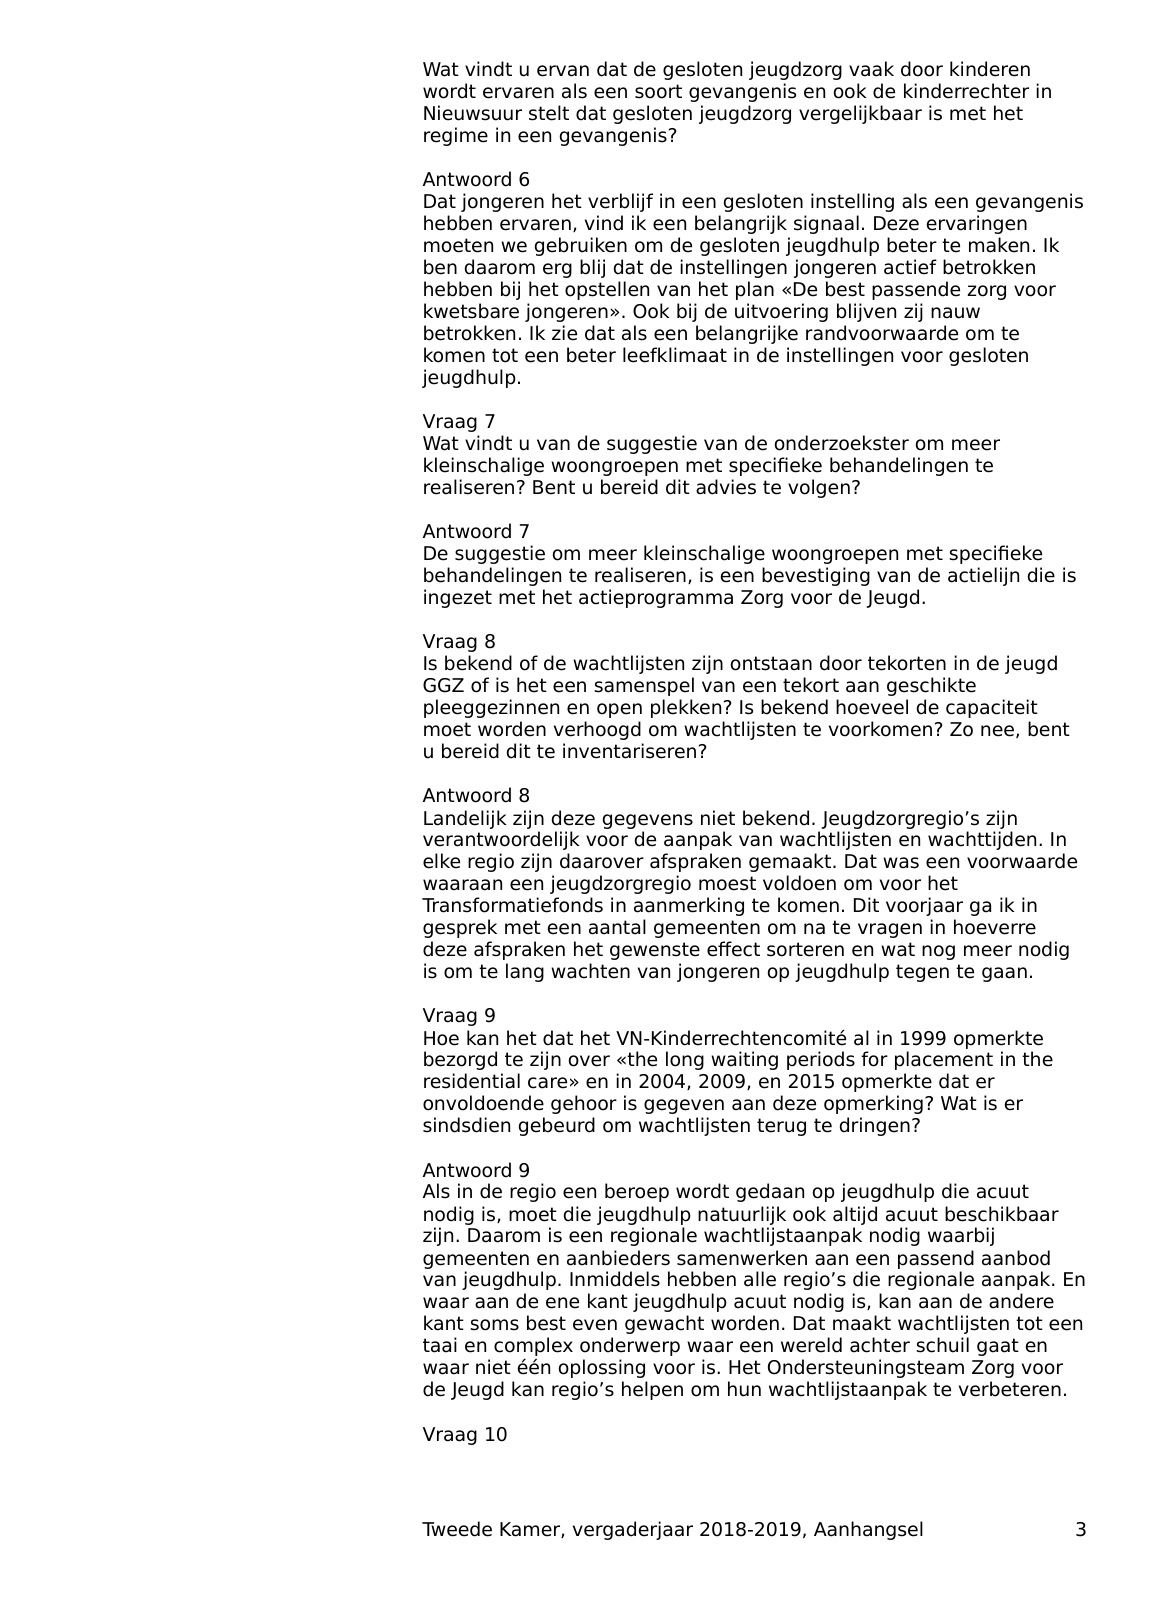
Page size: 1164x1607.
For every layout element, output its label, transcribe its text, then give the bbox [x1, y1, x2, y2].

text De suggestie om meer kleinschalige woongroepen met specifieke behandelingen te realiseren, is een bevestiging van de actielijn die is ingezet met het actieprogramma Zorg voor de Jeugd. [422, 543, 1087, 609]
text Vraag 7 [422, 411, 1087, 433]
text Landelijk zijn deze gegevens niet bekend. Jeugdzorgregio’s zijn verantwoordelijk voor de aanpak van wachtlijsten en wachttijden. In elke regio zijn daarover afspraken gemaakt. Dat was een voorwaarde waaraan een jeugdzorgregio moest voldoen om voor het Transformatiefonds in aanmerking te komen. Dit voorjaar ga ik in gesprek met een aantal gemeenten om na te vragen in hoeverre deze afspraken het gewenste effect sorteren en wat nog meer nodig is om te lang wachten van jongeren op jeugdhulp tegen te gaan. [422, 807, 1087, 983]
text Is bekend of de wachtlijsten zijn ontstaan door tekorten in de jeugd GGZ of is het een samenspel van een tekort aan geschikte pleeggezinnen en open plekken? Is bekend hoeveel de capaciteit moet worden verhoogd om wachtlijsten te voorkomen? Zo nee, bent u bereid dit te inventariseren? [422, 653, 1087, 763]
text Antwoord 9 [422, 1159, 1087, 1181]
text Dat jongeren het verblijf in een gesloten instelling als een gevangenis hebben ervaren, vind ik een belangrijk signaal. Deze ervaringen moeten we gebruiken om de gesloten jeugdhulp beter te maken. Ik ben daarom erg blij dat de instellingen jongeren actief betrokken hebben bij het opstellen van het plan «De best passende zorg voor kwetsbare jongeren». Ook bij de uitvoering blijven zij nauw betrokken. Ik zie dat als een belangrijke randvoorwaarde om te komen tot een beter leefklimaat in de instellingen voor gesloten jeugdhulp. [422, 191, 1087, 389]
text Antwoord 6 [422, 169, 1087, 191]
text Hoe kan het dat het VN-Kinderrechtencomité al in 1999 opmerkte bezorgd te zijn over «the long waiting periods for placement in the residential care» en in 2004, 2009, en 2015 opmerkte dat er onvoldoende gehoor is gegeven aan deze opmerking? Wat is er sindsdien gebeurd om wachtlijsten terug te dringen? [422, 1027, 1087, 1137]
text Als in de regio een beroep wordt gedaan op jeugdhulp die acuut nodig is, moet die jeugdhulp natuurlijk ook altijd acuut beschikbaar zijn. Daarom is een regionale wachtlijstaanpak nodig waarbij gemeenten en aanbieders samenwerken aan een passend aanbod van jeugdhulp. Inmiddels hebben alle regio’s die regionale aanpak. En waar aan de ene kant jeugdhulp acuut nodig is, kan aan de andere kant soms best even gewacht worden. Dat maakt wachtlijsten tot een taai en complex onderwerp waar een wereld achter schuil gaat en waar niet één oplossing voor is. Het Ondersteuningsteam Zorg voor de Jeugd kan regio’s helpen om hun wachtlijstaanpak te verbeteren. [422, 1181, 1087, 1401]
text Wat vindt u van de suggestie van de onderzoekster om meer kleinschalige woongroepen met specifieke behandelingen te realiseren? Bent u bereid dit advies te volgen? [422, 433, 1087, 499]
text Wat vindt u ervan dat de gesloten jeugdzorg vaak door kinderen wordt ervaren als een soort gevangenis en ook de kinderrechter in Nieuwsuur stelt dat gesloten jeugdzorg vergelijkbaar is met het regime in een gevangenis? [422, 59, 1087, 147]
text Vraag 10 [422, 1423, 1087, 1445]
text Antwoord 8 [422, 785, 1087, 807]
text Antwoord 7 [422, 521, 1087, 543]
text Vraag 9 [422, 1005, 1087, 1027]
text Vraag 8 [422, 631, 1087, 653]
